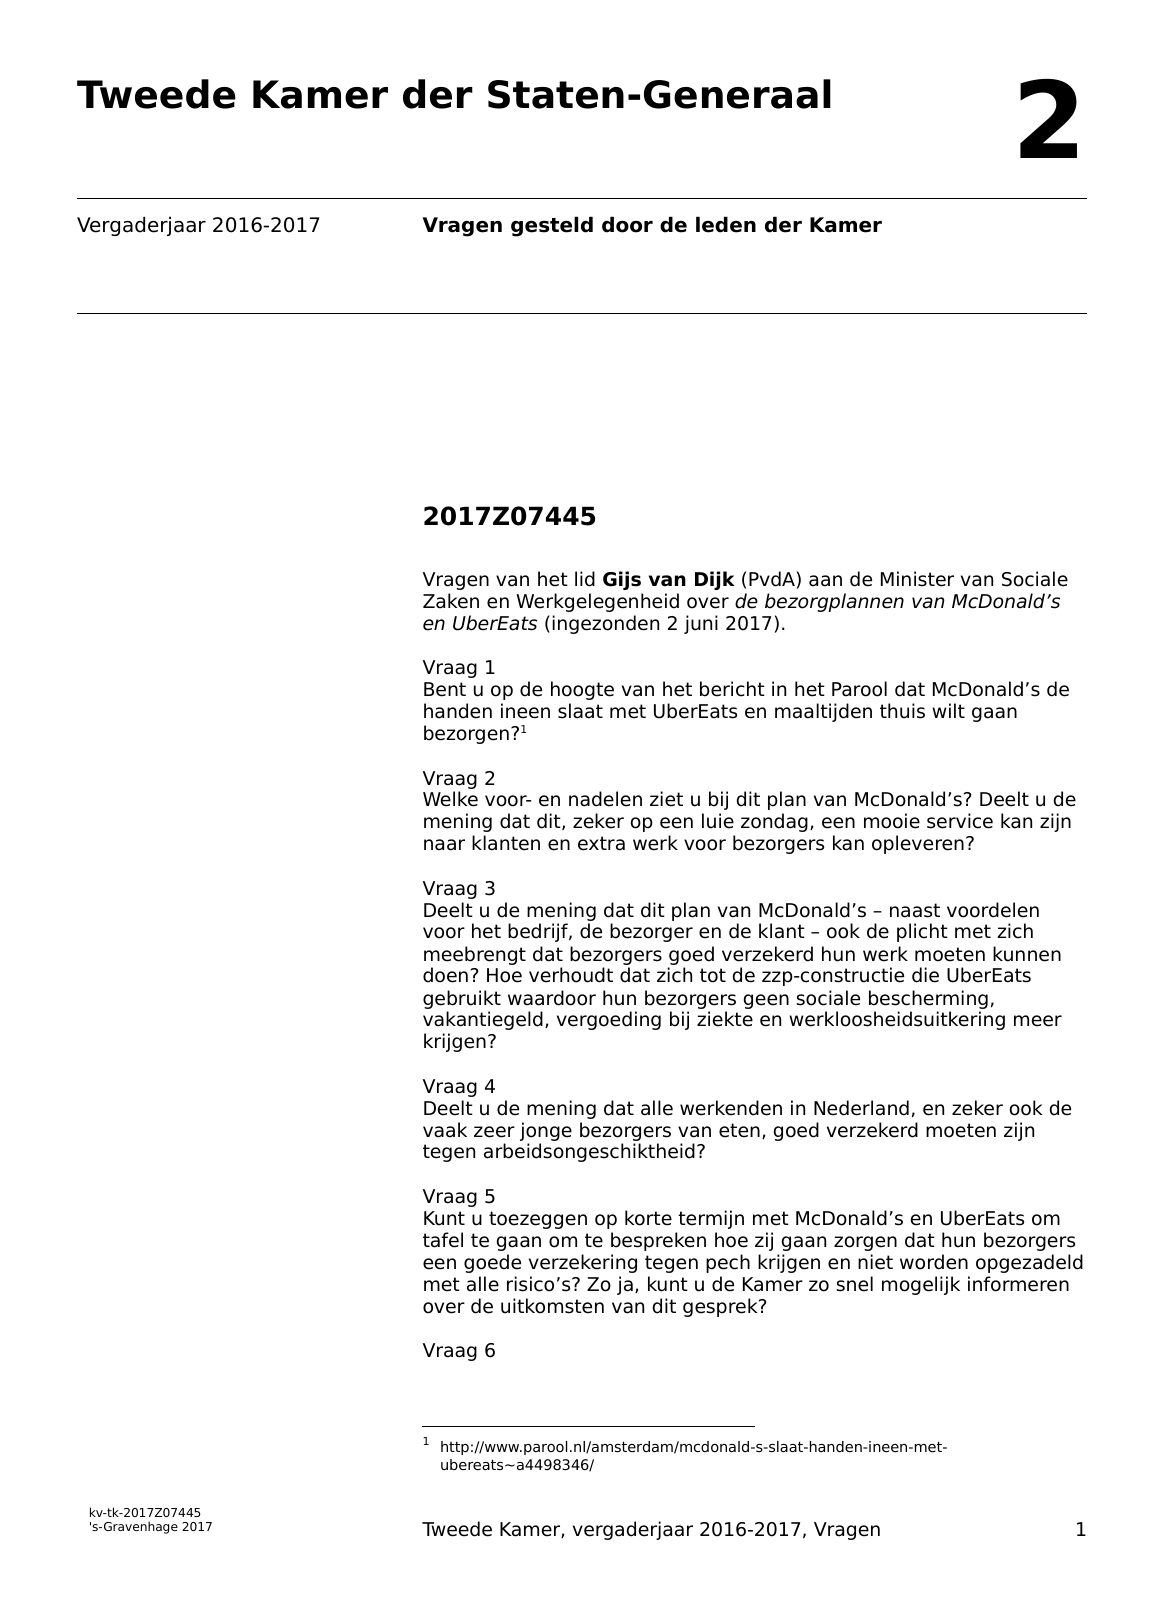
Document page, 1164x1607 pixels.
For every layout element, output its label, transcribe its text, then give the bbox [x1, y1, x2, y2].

text Vraag 5 [422, 1186, 1087, 1208]
text Bent u op de hoogte van het bericht in het Parool dat McDonald’s de handen ineen slaat met UberEats en maaltijden thuis wilt gaan bezorgen? [422, 679, 1087, 745]
table_cell Vergaderjaar 2016-2017 [77, 199, 422, 313]
text Welke voor- en nadelen ziet u bij dit plan van McDonald’s? Deelt u de mening dat dit, zeker op een luie zondag, een mooie service kan zijn naar klanten en extra werk voor bezorgers kan opleveren? [422, 789, 1087, 855]
text Vraag 6 [422, 1340, 1087, 1362]
text Vraag 3 [422, 877, 1087, 899]
text http://www.parool.nl/amsterdam/mcdonald-s-slaat-handen-ineen-met-ubereats~a4498346/ [422, 1435, 1087, 1474]
table_cell Vragen gesteld door de leden der Kamer [422, 199, 1087, 313]
text Vraag 1 [422, 657, 1087, 679]
text Deelt u de mening dat alle werkenden in Nederland, en zeker ook de vaak zeer jonge bezorgers van eten, goed verzekerd moeten zijn tegen arbeidsongeschiktheid? [422, 1097, 1087, 1163]
table_header 2 [886, 59, 1087, 198]
text 2017Z07445 [422, 502, 1087, 531]
text Vraag 2 [422, 767, 1087, 789]
text Vraag 4 [422, 1076, 1087, 1097]
text kv-tk-2017Z07445 [88, 1506, 323, 1520]
text 's-Gravenhage 2017 [88, 1520, 323, 1534]
text Vragen van het lid Gijs van Dijk (PvdA) aan de Minister van Sociale Zaken en Werkgelegenheid over de bezorgplannen van McDonald’s en UberEats (ingezonden 2 juni 2017). [422, 569, 1087, 635]
text Kunt u toezeggen op korte termijn met McDonald’s en UberEats om tafel te gaan om te bespreken hoe zij gaan zorgen dat hun bezorgers een goede verzekering tegen pech krijgen en niet worden opgezadeld met alle risico’s? Zo ja, kunt u de Kamer zo snel mogelijk informeren over de uitkomsten van dit gesprek? [422, 1208, 1087, 1317]
table_header Tweede Kamer der Staten-Generaal [77, 59, 886, 198]
text Deelt u de mening dat dit plan van McDonald’s – naast voordelen voor het bedrijf, de bezorger en de klant – ook de plicht met zich meebrengt dat bezorgers goed verzekerd hun werk moeten kunnen doen? Hoe verhoudt dat zich tot de zzp-constructie die UberEats gebruikt waardoor hun bezorgers geen sociale bescherming, vakantiegeld, vergoeding bij ziekte en werkloosheidsuitkering meer krijgen? [422, 899, 1087, 1053]
